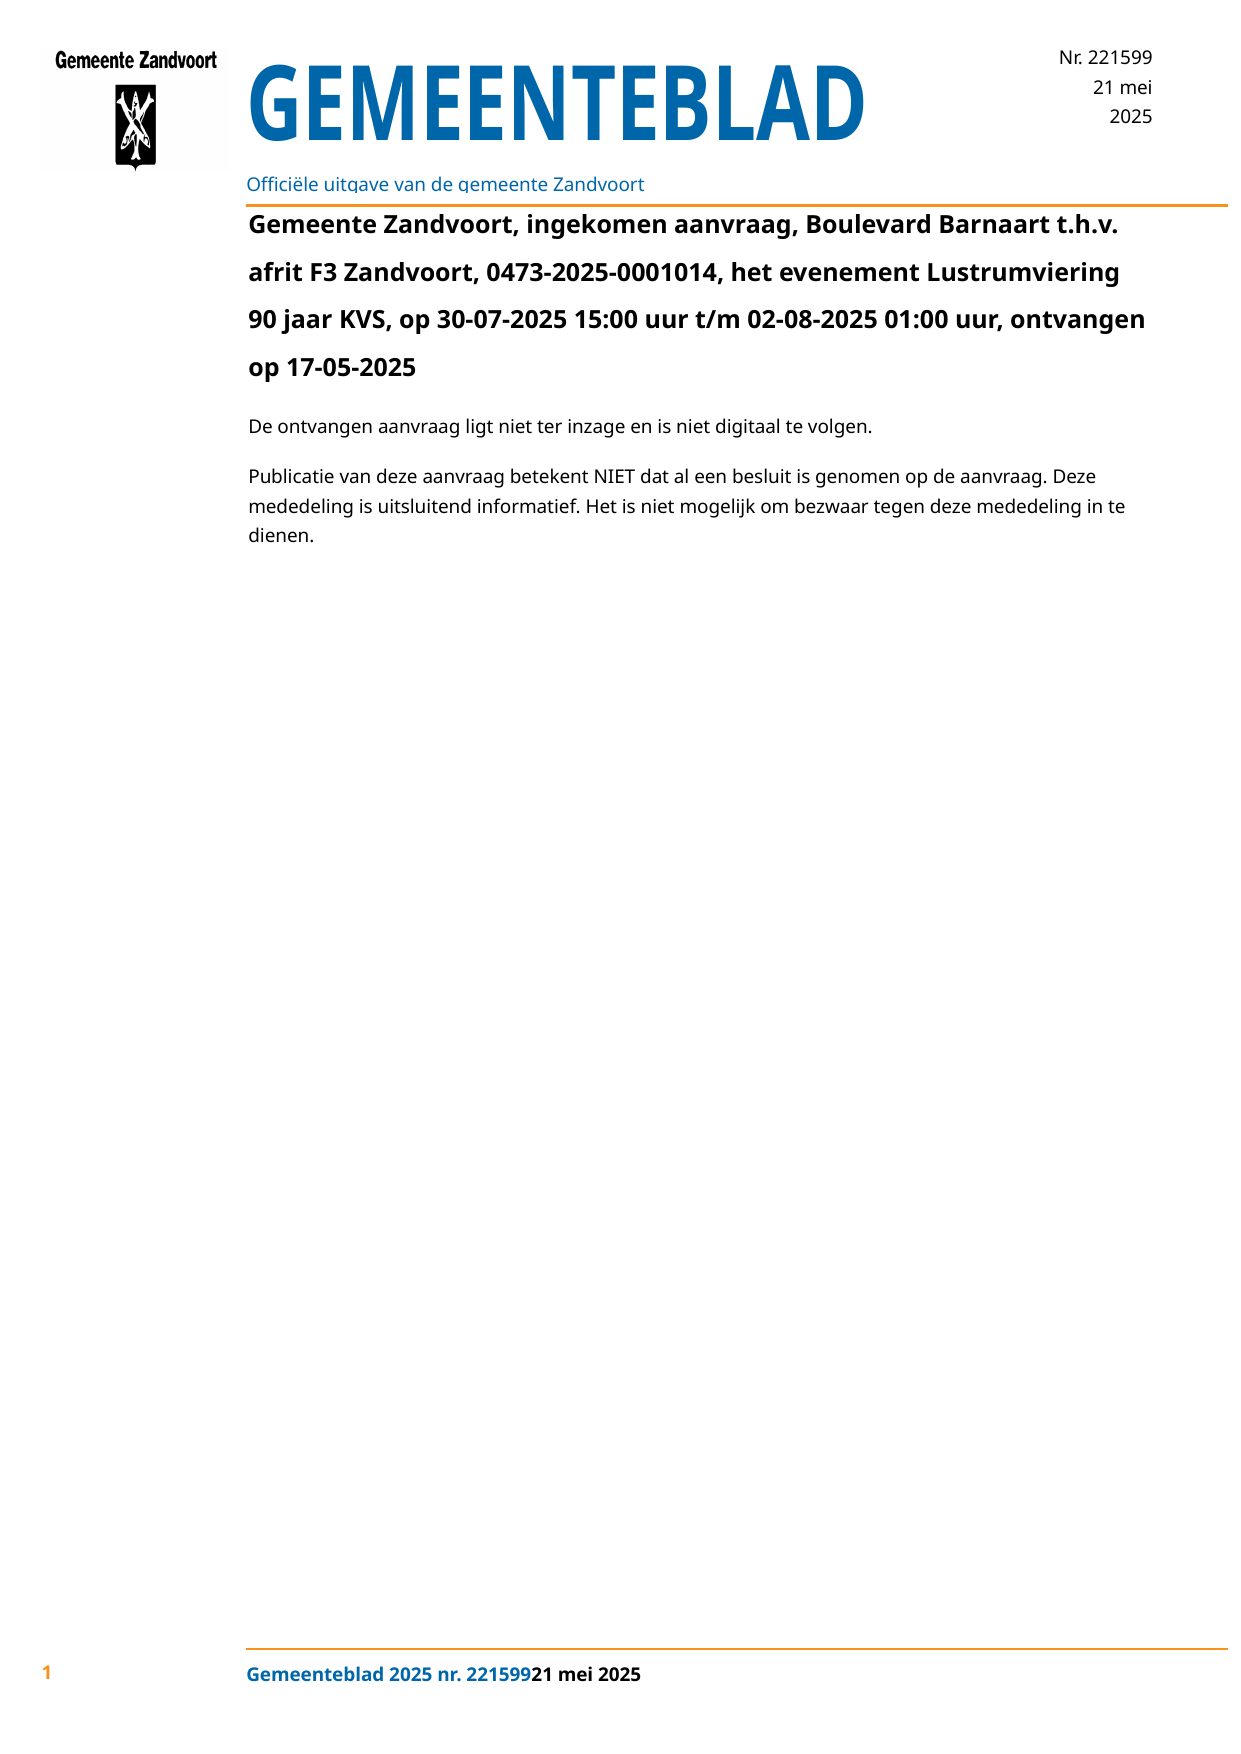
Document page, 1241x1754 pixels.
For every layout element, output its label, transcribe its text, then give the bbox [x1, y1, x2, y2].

text Publicatie van deze aanvraag betekent NIET dat al een besluit is genomen op de aanvraag. Deze mededeling is uitsluitend informatief. Het is niet mogelijk om bezwaar tegen deze mededeling in te dienen. [248, 463, 1152, 548]
text Gemeente Zandvoort, ingekomen aanvraag, Boulevard Barnaart t.h.v. afrit F3 Zandvoort, 0473-2025-0001014, het evenement Lustrumviering 90 jaar KVS, op 30-07-2025 15:00 uur t/m 02-08-2025 01:00 uur, ontvangen op 17-05-2025 [248, 207, 1152, 384]
picture [41, 47, 231, 172]
text De ontvangen aanvraag ligt niet ter inzage en is niet digitaal te volgen. [248, 413, 1152, 439]
